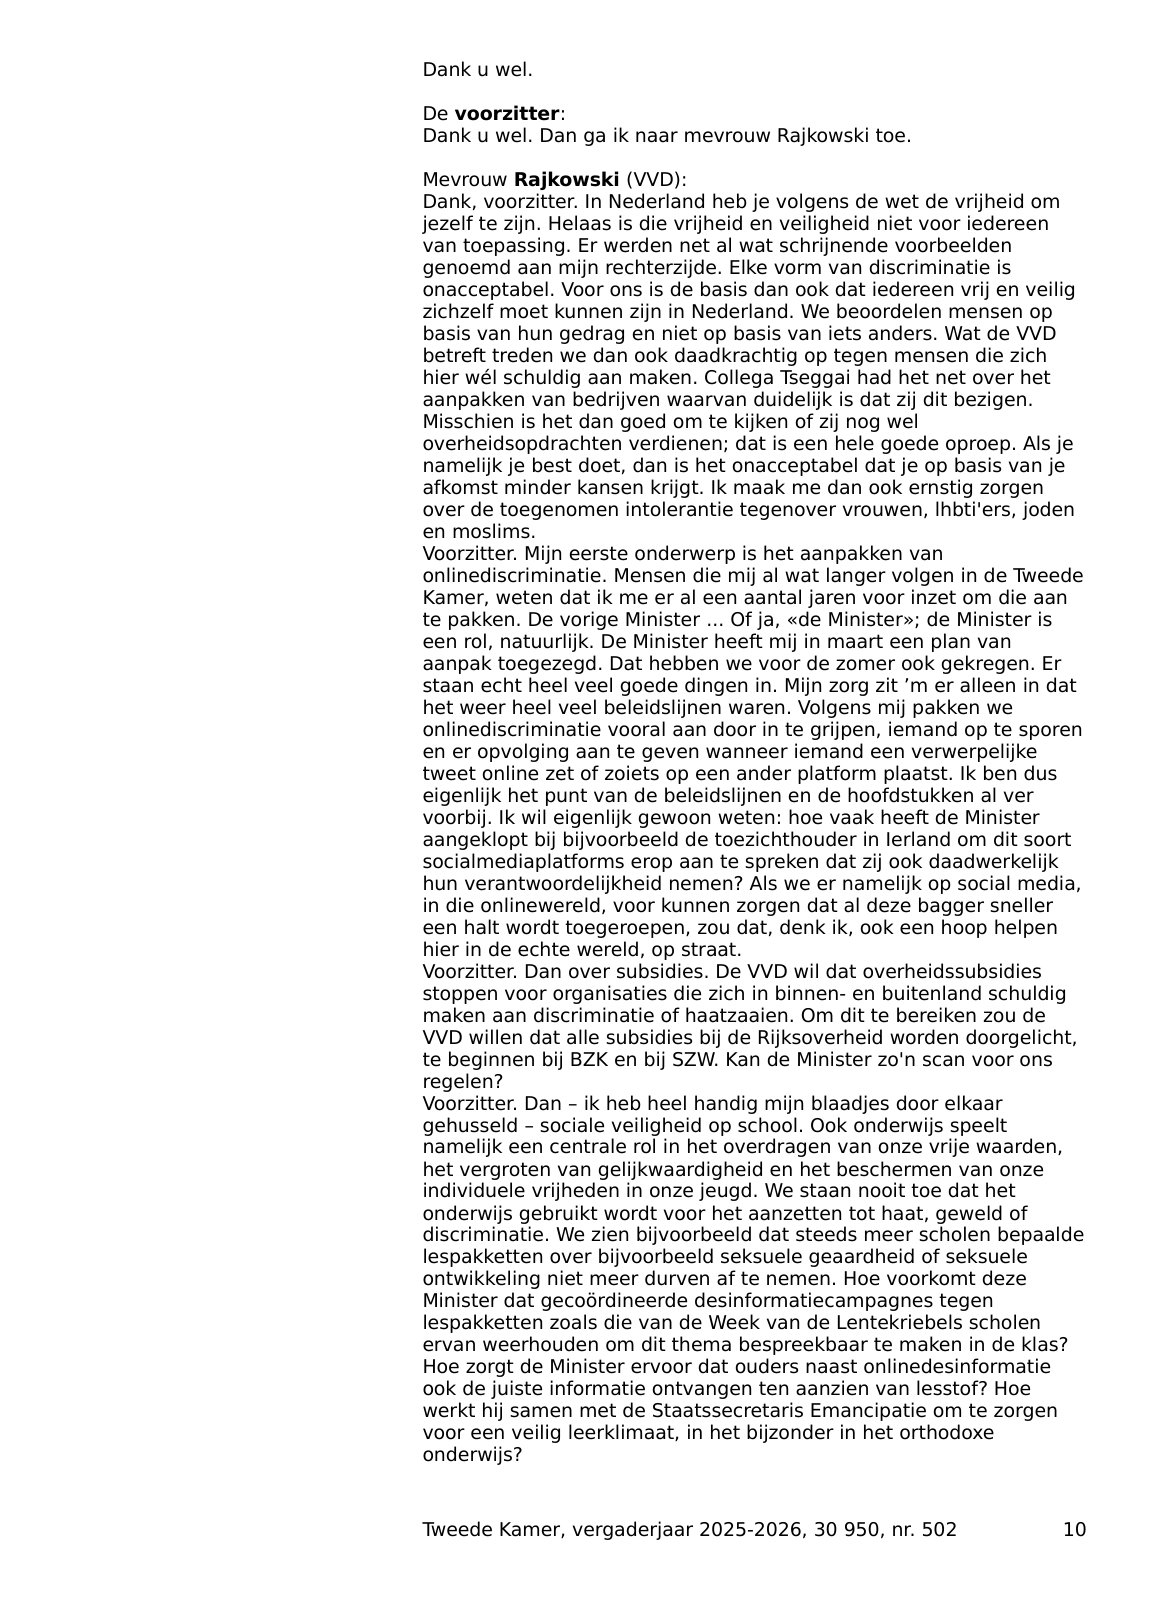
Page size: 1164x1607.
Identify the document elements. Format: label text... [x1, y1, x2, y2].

text Voorzitter. Dan – ik heb heel handig mijn blaadjes door elkaar gehusseld – sociale veiligheid op school. Ook onderwijs speelt namelijk een centrale rol in het overdragen van onze vrije waarden, het vergroten van gelijkwaardigheid en het beschermen van onze individuele vrijheden in onze jeugd. We staan nooit toe dat het onderwijs gebruikt wordt voor het aanzetten tot haat, geweld of discriminatie. We zien bijvoorbeeld dat steeds meer scholen bepaalde lespakketten over bijvoorbeeld seksuele geaardheid of seksuele ontwikkeling niet meer durven af te nemen. Hoe voorkomt deze Minister dat gecoördineerde desinformatiecampagnes tegen lespakketten zoals die van de Week van de Lentekriebels scholen ervan weerhouden om dit thema bespreekbaar te maken in de klas? Hoe zorgt de Minister ervoor dat ouders naast onlinedesinformatie ook de juiste informatie ontvangen ten aanzien van lesstof? Hoe werkt hij samen met de Staatssecretaris Emancipatie om te zorgen voor een veilig leerklimaat, in het bijzonder in het orthodoxe onderwijs? [422, 1092, 1087, 1466]
text Dank u wel. [422, 59, 1087, 81]
text Mevrouw Rajkowski (VVD): [422, 169, 1087, 191]
text Voorzitter. Mijn eerste onderwerp is het aanpakken van onlinediscriminatie. Mensen die mij al wat langer volgen in de Tweede Kamer, weten dat ik me er al een aantal jaren voor inzet om die aan te pakken. De vorige Minister ... Of ja, «de Minister»; de Minister is een rol, natuurlijk. De Minister heeft mij in maart een plan van aanpak toegezegd. Dat hebben we voor de zomer ook gekregen. Er staan echt heel veel goede dingen in. Mijn zorg zit ’m er alleen in dat het weer heel veel beleidslijnen waren. Volgens mij pakken we onlinediscriminatie vooral aan door in te grijpen, iemand op te sporen en er opvolging aan te geven wanneer iemand een verwerpelijke tweet online zet of zoiets op een ander platform plaatst. Ik ben dus eigenlijk het punt van de beleidslijnen en de hoofdstukken al ver voorbij. Ik wil eigenlijk gewoon weten: hoe vaak heeft de Minister aangeklopt bij bijvoorbeeld de toezichthouder in Ierland om dit soort socialmediaplatforms erop aan te spreken dat zij ook daadwerkelijk hun verantwoordelijkheid nemen? Als we er namelijk op social media, in die onlinewereld, voor kunnen zorgen dat al deze bagger sneller een halt wordt toegeroepen, zou dat, denk ik, ook een hoop helpen hier in de echte wereld, op straat. [422, 543, 1087, 961]
text Dank, voorzitter. In Nederland heb je volgens de wet de vrijheid om jezelf te zijn. Helaas is die vrijheid en veiligheid niet voor iedereen van toepassing. Er werden net al wat schrijnende voorbeelden genoemd aan mijn rechterzijde. Elke vorm van discriminatie is onacceptabel. Voor ons is de basis dan ook dat iedereen vrij en veilig zichzelf moet kunnen zijn in Nederland. We beoordelen mensen op basis van hun gedrag en niet op basis van iets anders. Wat de VVD betreft treden we dan ook daadkrachtig op tegen mensen die zich hier wél schuldig aan maken. Collega Tseggai had het net over het aanpakken van bedrijven waarvan duidelijk is dat zij dit bezigen. Misschien is het dan goed om te kijken of zij nog wel overheidsopdrachten verdienen; dat is een hele goede oproep. Als je namelijk je best doet, dan is het onacceptabel dat je op basis van je afkomst minder kansen krijgt. Ik maak me dan ook ernstig zorgen over de toegenomen intolerantie tegenover vrouwen, lhbti'ers, joden en moslims. [422, 191, 1087, 543]
text Voorzitter. Dan over subsidies. De VVD wil dat overheidssubsidies stoppen voor organisaties die zich in binnen- en buitenland schuldig maken aan discriminatie of haatzaaien. Om dit te bereiken zou de VVD willen dat alle subsidies bij de Rijksoverheid worden doorgelicht, te beginnen bij BZK en bij SZW. Kan de Minister zo'n scan voor ons regelen? [422, 961, 1087, 1092]
text De voorzitter: [422, 103, 1087, 125]
text Dank u wel. Dan ga ik naar mevrouw Rajkowski toe. [422, 125, 1087, 147]
